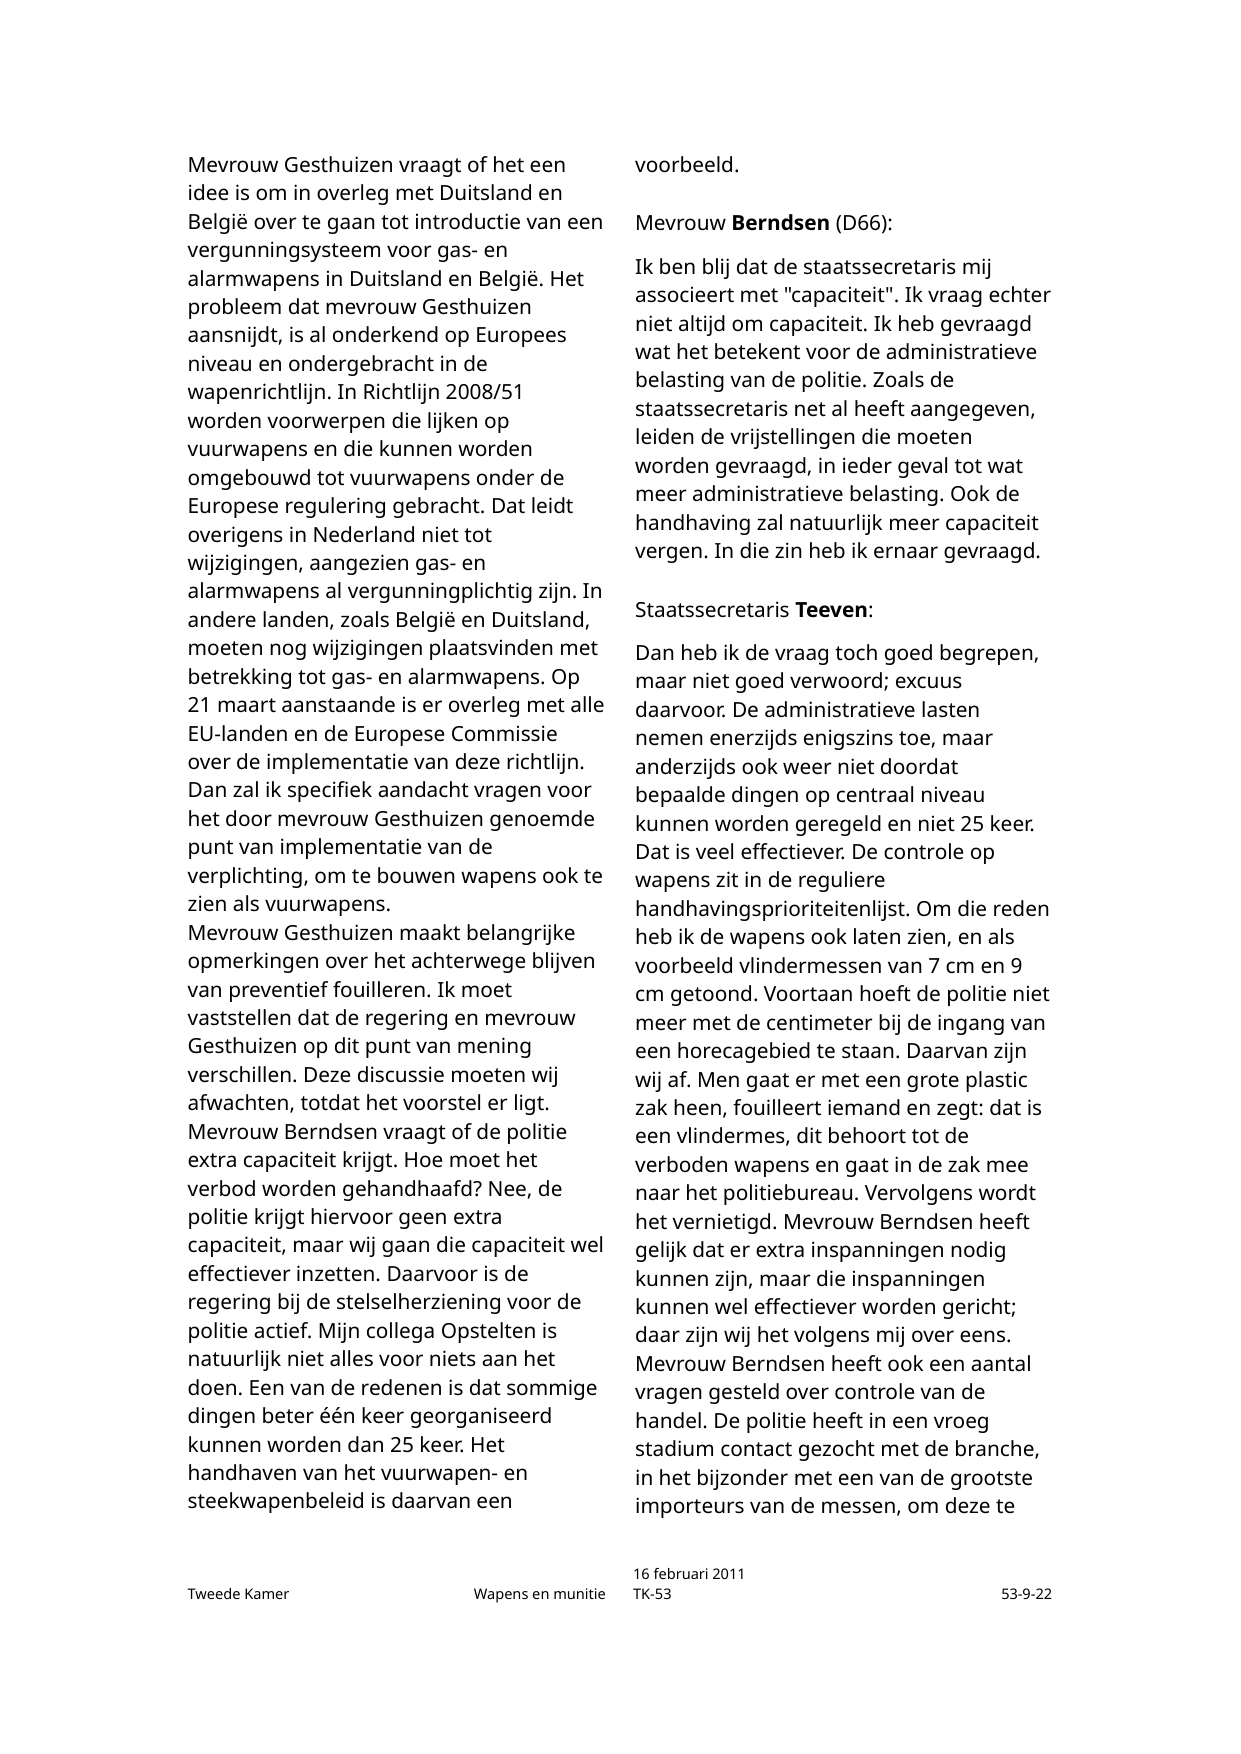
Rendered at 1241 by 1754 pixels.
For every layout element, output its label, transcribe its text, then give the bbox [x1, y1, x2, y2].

text Mevrouw Gesthuizen vraagt of het een idee is om in overleg met Duitsland en België over te gaan tot introductie van een vergunningsysteem voor gas- en alarmwapens in Duitsland en België. Het probleem dat mevrouw Gesthuizen aansnijdt, is al onderkend op Europees niveau en ondergebracht in de wapenrichtlijn. In Richtlijn 2008/51 worden voorwerpen die lijken op vuurwapens en die kunnen worden omgebouwd tot vuurwapens onder de Europese regulering gebracht. Dat leidt overigens in Nederland niet tot wijzigingen, aangezien gas- en alarmwapens al vergunningplichtig zijn. In andere landen, zoals België en Duitsland, moeten nog wijzigingen plaatsvinden met betrekking tot gas- en alarmwapens. Op 21 maart aanstaande is er overleg met alle EU-landen en de Europese Commissie over de implementatie van deze richtlijn. Dan zal ik specifiek aandacht vragen voor het door mevrouw Gesthuizen genoemde punt van implementatie van de verplichting, om te bouwen wapens ook te zien als vuurwapens. [187, 150, 605, 918]
text Dan heb ik de vraag toch goed begrepen, maar niet goed verwoord; excuus daarvoor. De administratieve lasten nemen enerzijds enigszins toe, maar anderzijds ook weer niet doordat bepaalde dingen op centraal niveau kunnen worden geregeld en niet 25 keer. Dat is veel effectiever. De controle op wapens zit in de reguliere handhavingsprioriteitenlijst. Om die reden heb ik de wapens ook laten zien, en als voorbeeld vlindermessen van 7 cm en 9 cm getoond. Voortaan hoeft de politie niet meer met de centimeter bij de ingang van een horecagebied te staan. Daarvan zijn wij af. Men gaat er met een grote plastic zak heen, fouilleert iemand en zegt: dat is een vlindermes, dit behoort tot de verboden wapens en gaat in de zak mee naar het politiebureau. Vervolgens wordt het vernietigd. Mevrouw Berndsen heeft gelijk dat er extra inspanningen nodig kunnen zijn, maar die inspanningen kunnen wel effectiever worden gericht; daar zijn wij het volgens mij over eens. [635, 638, 1053, 1349]
text Ik ben blij dat de staatssecretaris mij associeert met "capaciteit". Ik vraag echter niet altijd om capaciteit. Ik heb gevraagd wat het betekent voor de administratieve belasting van de politie. Zoals de staatssecretaris net al heeft aangegeven, leiden de vrijstellingen die moeten worden gevraagd, in ieder geval tot wat meer administratieve belasting. Ook de handhaving zal natuurlijk meer capaciteit vergen. In die zin heb ik ernaar gevraagd. [635, 252, 1053, 565]
text Mevrouw Berndsen vraagt of de politie extra capaciteit krijgt. Hoe moet het verbod worden gehandhaafd? Nee, de politie krijgt hiervoor geen extra capaciteit, maar wij gaan die capaciteit wel effectiever inzetten. Daarvoor is de regering bij de stelselherziening voor de politie actief. Mijn collega Opstelten is natuurlijk niet alles voor niets aan het doen. Een van de redenen is dat sommige dingen beter één keer georganiseerd kunnen worden dan 25 keer. Het handhaven van het vuurwapen- en steekwapenbeleid is daarvan een [187, 1117, 605, 1515]
text Mevrouw Gesthuizen maakt belangrijke opmerkingen over het achterwege blijven van preventief fouilleren. Ik moet vaststellen dat de regering en mevrouw Gesthuizen op dit punt van mening verschillen. Deze discussie moeten wij afwachten, totdat het voorstel er ligt. [187, 918, 605, 1117]
text voorbeeld. [635, 150, 1053, 178]
text Mevrouw Berndsen (D66): [635, 208, 1053, 237]
text Mevrouw Berndsen heeft ook een aantal vragen gesteld over controle van de handel. De politie heeft in een vroeg stadium contact gezocht met de branche, in het bijzonder met een van de grootste importeurs van de messen, om deze te [635, 1349, 1053, 1520]
text Staatssecretaris Teeven: [635, 595, 1053, 623]
